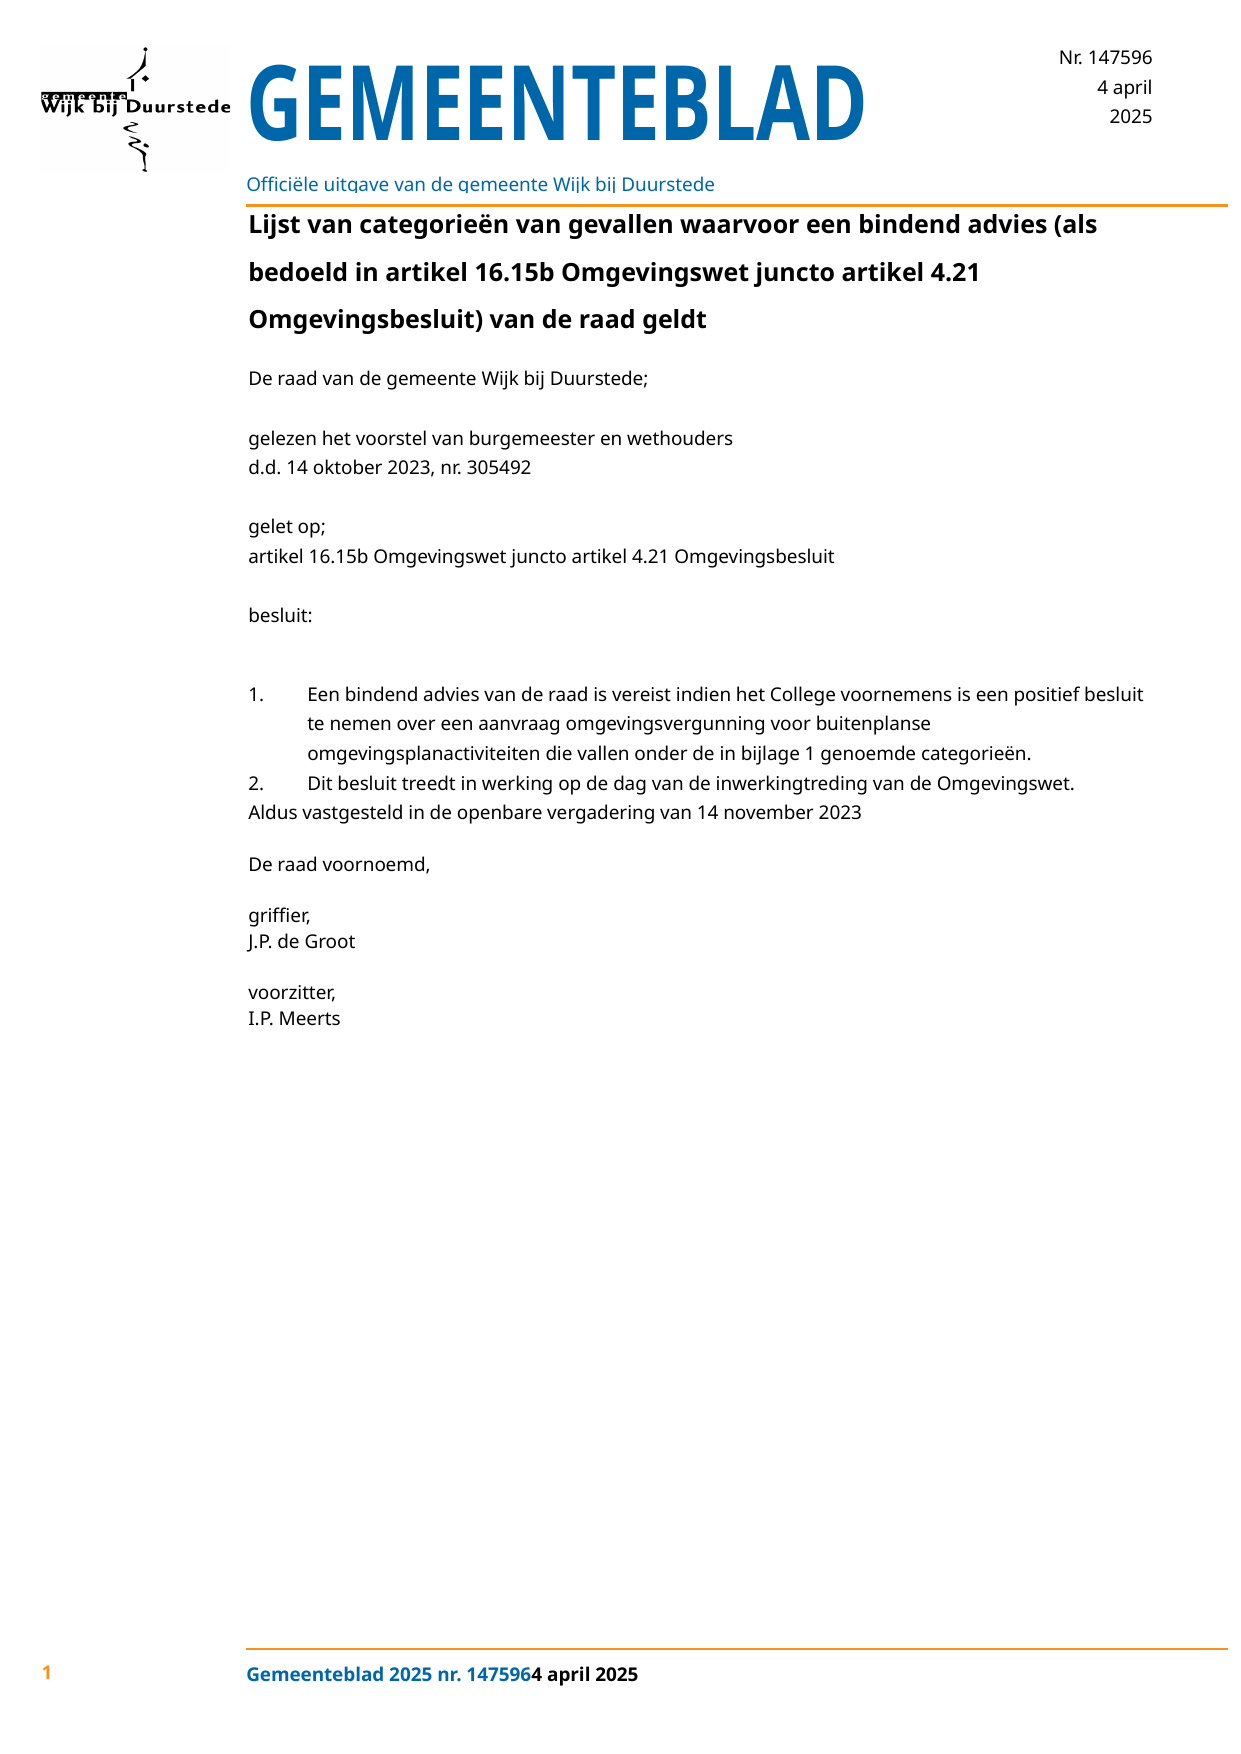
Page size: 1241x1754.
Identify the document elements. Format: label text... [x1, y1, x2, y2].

text Aldus vastgesteld in de openbare vergadering van 14 november 2023 [248, 799, 1152, 825]
text besluit: [248, 602, 1152, 628]
text gelet op; [248, 513, 1152, 539]
text artikel 16.15b Omgevingswet juncto artikel 4.21 Omgevingsbesluit [248, 543, 1152, 569]
list Een bindend advies van de raad is vereist indien het College voornemens is een positief besluit te nemen over een aanvraag omgevingsvergunning voor buitenplanse omgevingsplanactiviteiten die vallen onder de in bijlage 1 genoemde categorieën. [248, 681, 1152, 766]
text De raad voornoemd, [248, 851, 1152, 877]
text voorzitter, [248, 979, 1152, 1005]
list Dit besluit treedt in werking op de dag van de inwerkingtreding van de Omgevingswet. [248, 770, 1152, 796]
text I.P. Meerts [248, 1005, 1152, 1031]
text griffier, [248, 902, 1152, 928]
text d.d. 14 oktober 2023, nr. 305492 [248, 454, 1152, 480]
text gelezen het voorstel van burgemeester en wethouders [248, 425, 1152, 450]
picture [41, 47, 231, 172]
text J.P. de Groot [248, 928, 1152, 954]
text De raad van de gemeente Wijk bij Duurstede; [248, 366, 1152, 391]
text Lijst van categorieën van gevallen waarvoor een bindend advies (als bedoeld in artikel 16.15b Omgevingswet juncto artikel 4.21 Omgevingsbesluit) van de raad geldt [248, 207, 1152, 336]
